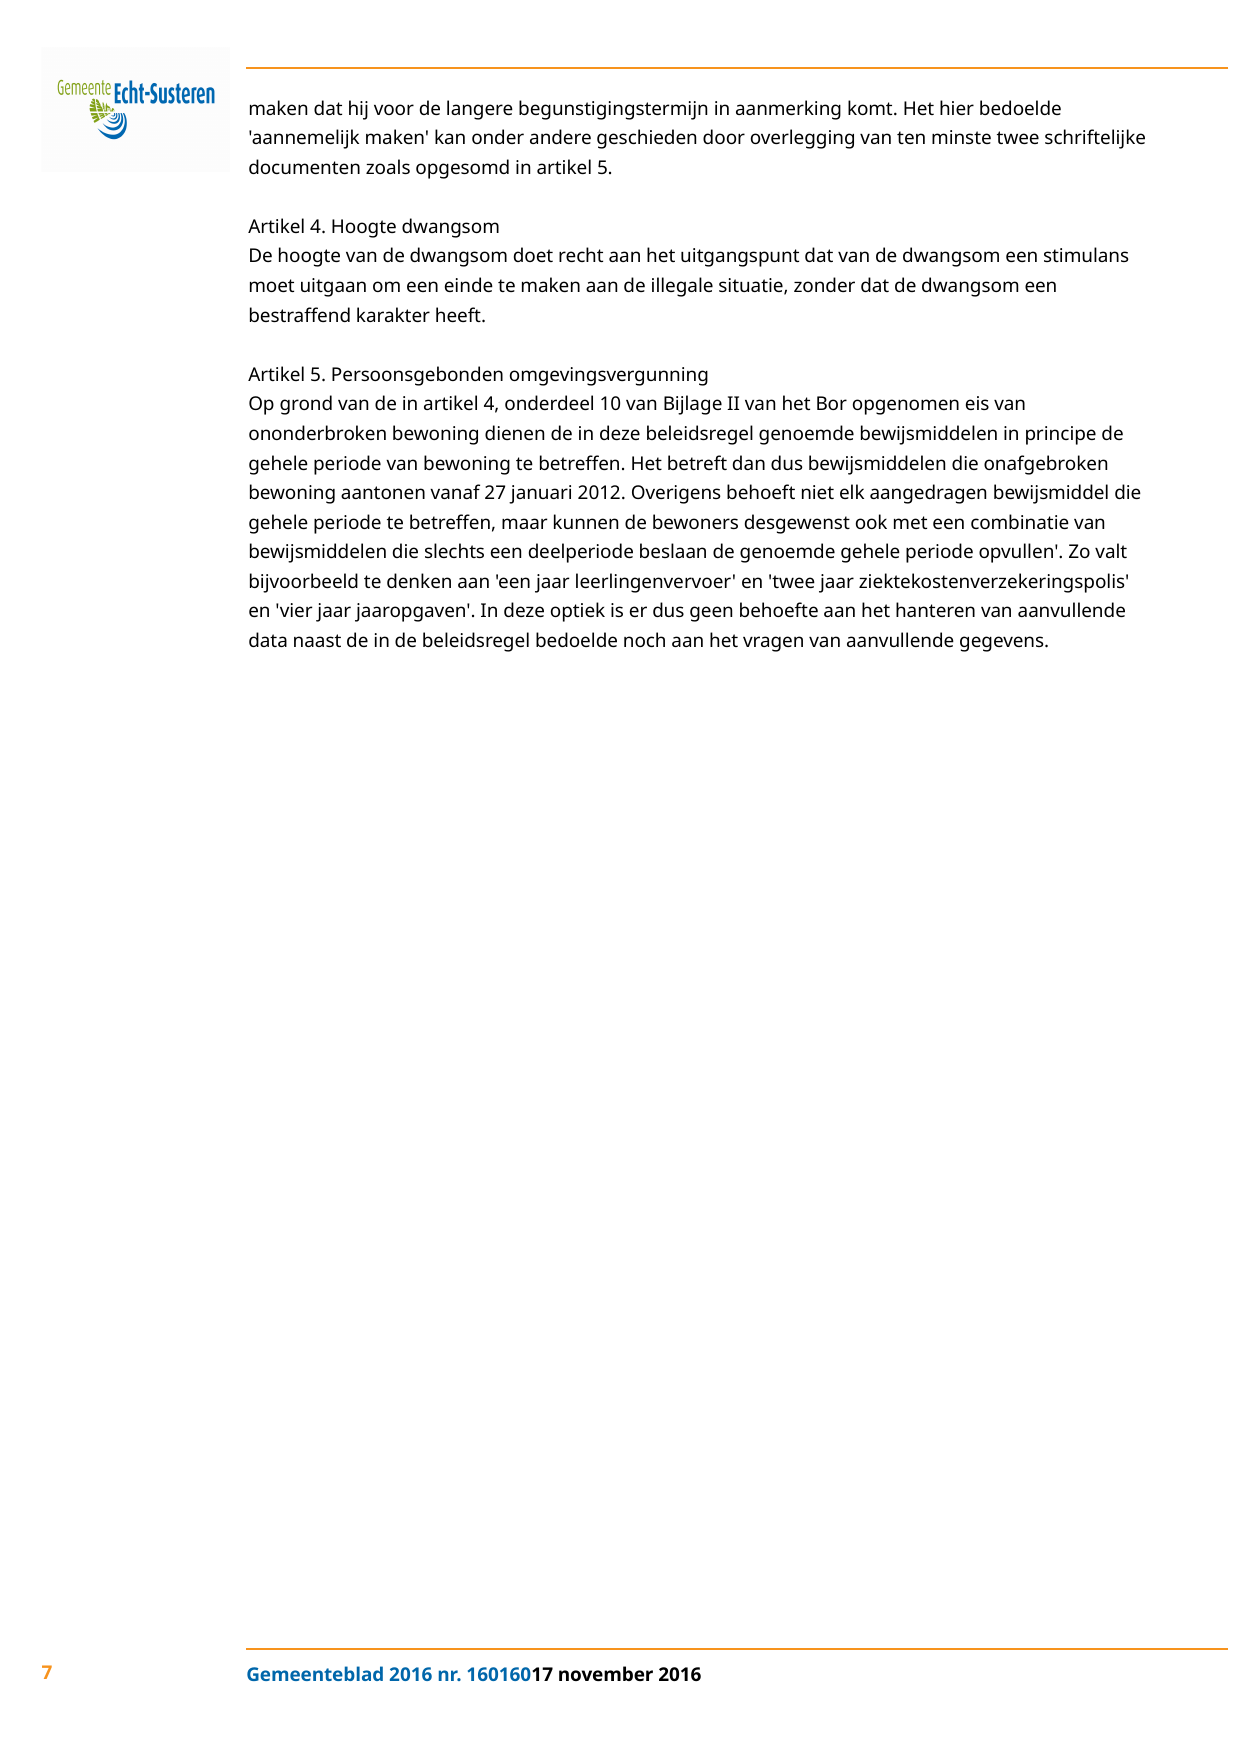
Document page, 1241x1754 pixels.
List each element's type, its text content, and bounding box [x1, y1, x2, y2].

picture [41, 47, 231, 172]
text Artikel 4. Hoogte dwangsom [248, 213, 1152, 239]
text De hoogte van de dwangsom doet recht aan het uitgangspunt dat van de dwangsom een stimulans moet uitgaan om een einde te maken aan de illegale situatie, zonder dat de dwangsom een bestraffend karakter heeft. [248, 243, 1152, 328]
text Op grond van de in artikel 4, onderdeel 10 van Bijlage II van het Bor opgenomen eis van ononderbroken bewoning dienen de in deze beleidsregel genoemde bewijsmiddelen in principe de gehele periode van bewoning te betreffen. Het betreft dan dus bewijsmiddelen die onafgebroken bewoning aantonen vanaf 27 januari 2012. Overigens behoeft niet elk aangedragen bewijsmiddel die gehele periode te betreffen, maar kunnen de bewoners desgewenst ook met een combinatie van bewijsmiddelen die slechts een deelperiode beslaan de genoemde gehele periode opvullen'. Zo valt bijvoorbeeld te denken aan 'een jaar leerlingenvervoer' en 'twee jaar ziektekostenverzekeringspolis' en 'vier jaar jaaropgaven'. In deze optiek is er dus geen behoefte aan het hanteren van aanvullende data naast de in de beleidsregel bedoelde noch aan het vragen van aanvullende gegevens. [248, 391, 1152, 653]
text maken dat hij voor de langere begunstigingstermijn in aanmerking komt. Het hier bedoelde 'aannemelijk maken' kan onder andere geschieden door overlegging van ten minste twee schriftelijke documenten zoals opgesomd in artikel 5. [248, 95, 1152, 180]
text Artikel 5. Persoonsgebonden omgevingsvergunning [248, 361, 1152, 387]
